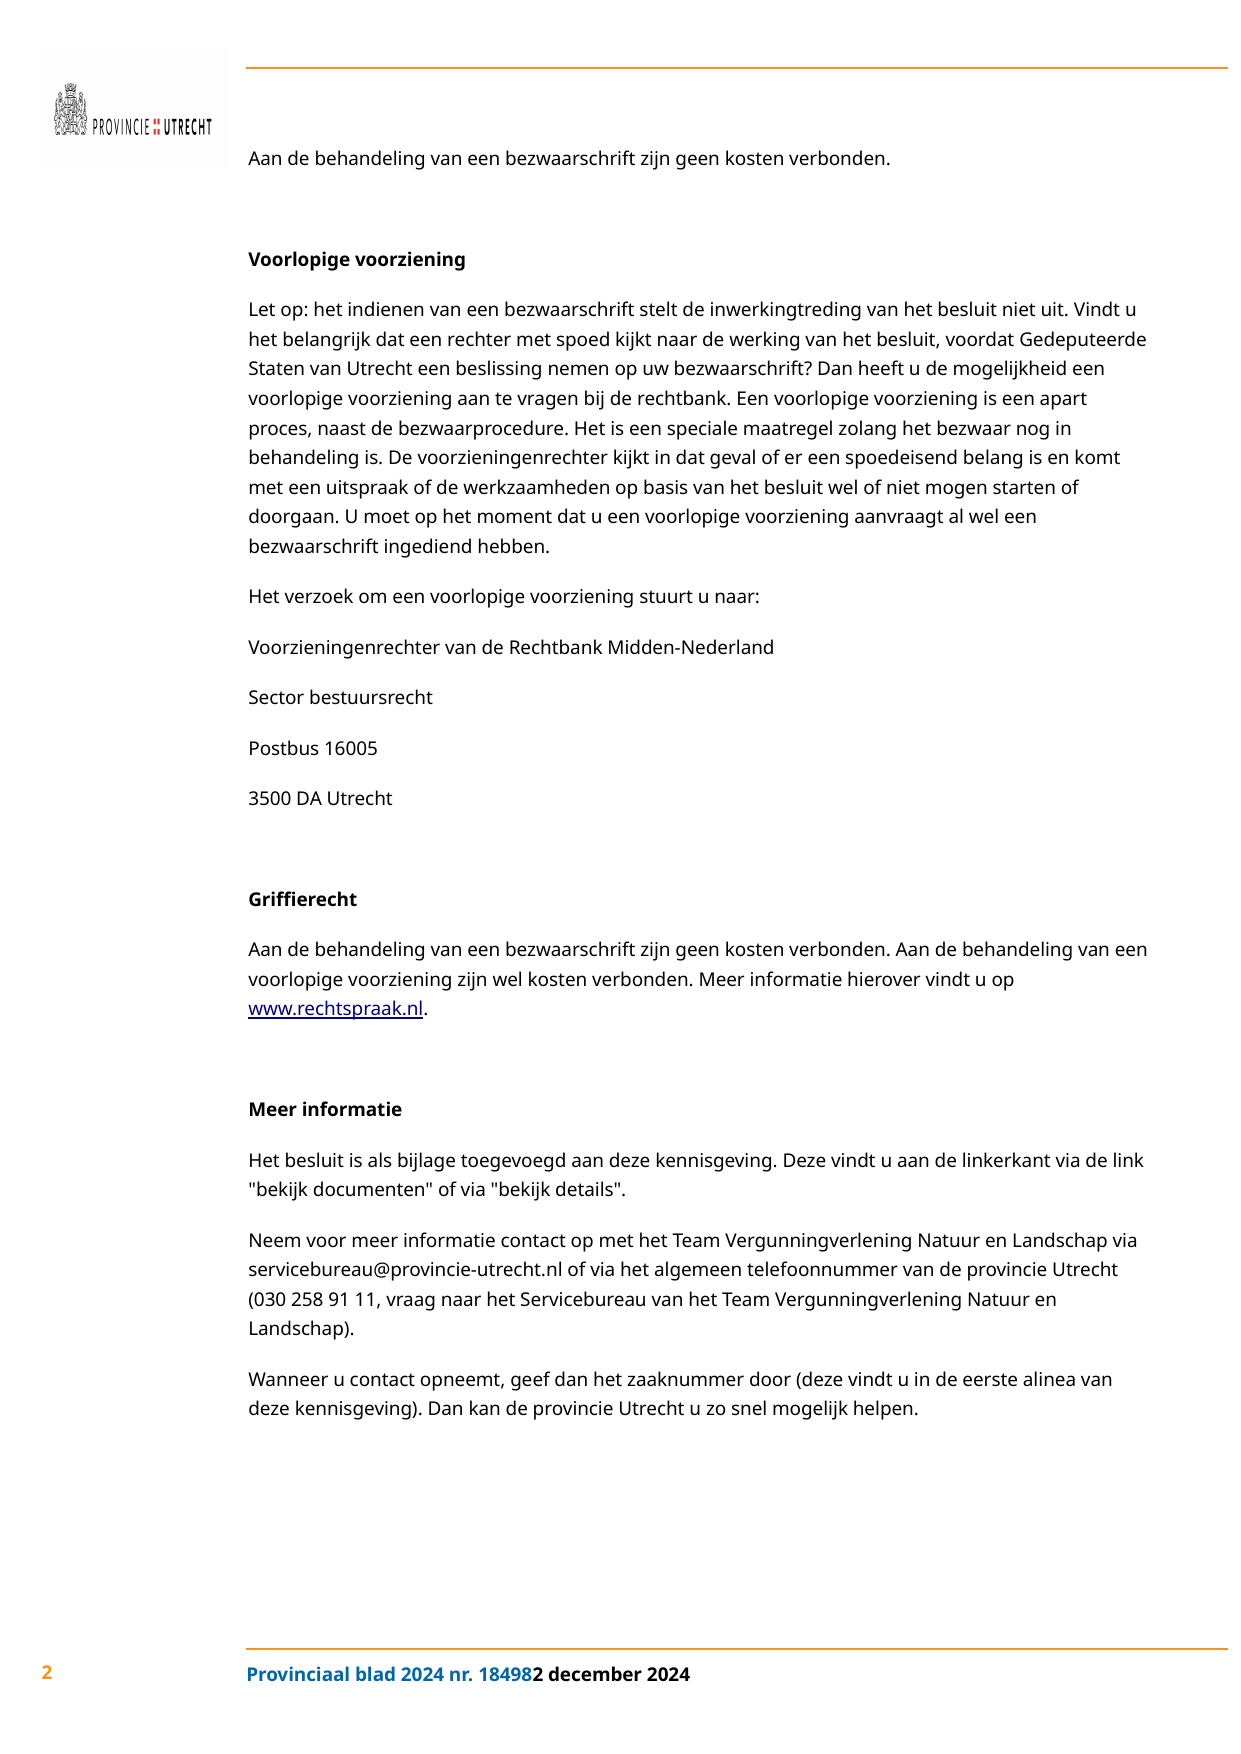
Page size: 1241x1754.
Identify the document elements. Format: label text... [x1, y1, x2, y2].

text Aan de behandeling van een bezwaarschrift zijn geen kosten verbonden. [248, 145, 1152, 171]
text Sector bestuursrecht [248, 684, 1152, 710]
text Wanneer u contact opneemt, geef dan het zaaknummer door (deze vindt u in de eerste alinea van deze kennisgeving). Dan kan de provincie Utrecht u zo snel mogelijk helpen. [248, 1366, 1152, 1421]
text Voorzieningenrechter van de Rechtbank Midden-Nederland [248, 634, 1152, 660]
text Postbus 16005 [248, 735, 1152, 761]
text Aan de behandeling van een bezwaarschrift zijn geen kosten verbonden. Aan de behandeling van een voorlopige voorziening zijn wel kosten verbonden. Meer informatie hierover vindt u op www.rechtspraak.nl. [248, 936, 1152, 1021]
picture [41, 47, 231, 172]
text Let op: het indienen van een bezwaarschrift stelt de inwerkingtreding van het besluit niet uit. Vindt u het belangrijk dat een rechter met spoed kijkt naar de werking van het besluit, voordat Gedeputeerde Staten van Utrecht een beslissing nemen op uw bezwaarschrift? Dan heeft u de mogelijkheid een voorlopige voorziening aan te vragen bij de rechtbank. Een voorlopige voorziening is een apart proces, naast de bezwaarprocedure. Het is een speciale maatregel zolang het bezwaar nog in behandeling is. De voorzieningenrechter kijkt in dat geval of er een spoedeisend belang is en komt met een uitspraak of de werkzaamheden op basis van het besluit wel of niet mogen starten of doorgaan. U moet op het moment dat u een voorlopige voorziening aanvraagt al wel een bezwaarschrift ingediend hebben. [248, 296, 1152, 559]
text Het besluit is als bijlage toegevoegd aan deze kennisgeving. Deze vindt u aan de linkerkant via de link "bekijk documenten" of via "bekijk details". [248, 1147, 1152, 1202]
text Griffierecht [248, 886, 1152, 912]
text Meer informatie [248, 1096, 1152, 1122]
text Voorlopige voorziening [248, 246, 1152, 272]
text Het verzoek om een voorlopige voorziening stuurt u naar: [248, 583, 1152, 609]
text 3500 DA Utrecht [248, 785, 1152, 811]
text Neem voor meer informatie contact op met het Team Vergunningverlening Natuur en Landschap via servicebureau@provincie-utrecht.nl of via het algemeen telefoonnummer van de provincie Utrecht (030 258 91 11, vraag naar het Servicebureau van het Team Vergunningverlening Natuur en Landschap). [248, 1227, 1152, 1341]
